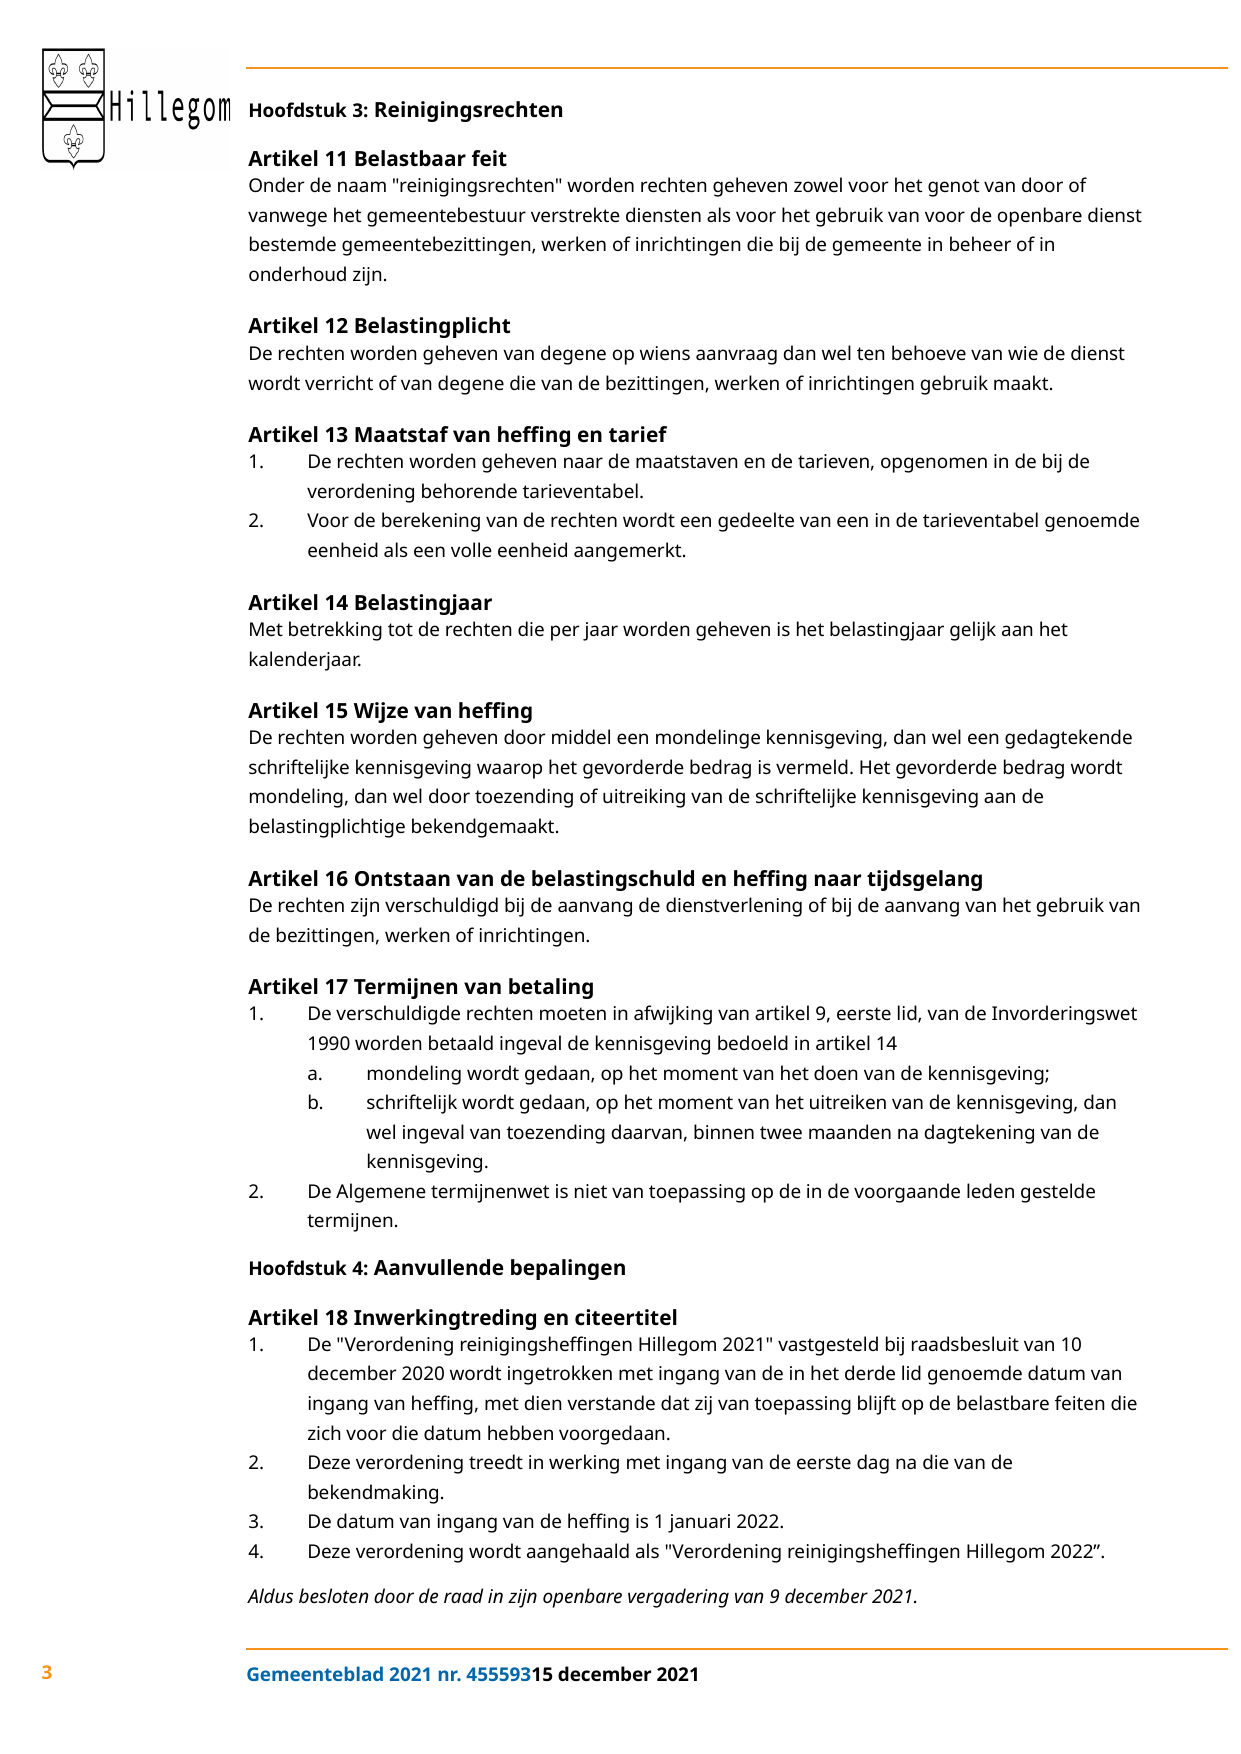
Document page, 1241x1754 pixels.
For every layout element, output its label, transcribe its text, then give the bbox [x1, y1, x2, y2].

text De rechten worden geheven van degene op wiens aanvraag dan wel ten behoeve van wie de dienst wordt verricht of van degene die van de bezittingen, werken of inrichtingen gebruik maakt. [248, 340, 1152, 395]
text Onder de naam "reinigingsrechten" worden rechten geheven zowel voor het genot van door of vanwege het gemeentebestuur verstrekte diensten als voor het gebruik van voor de openbare dienst bestemde gemeentebezittingen, werken of inrichtingen die bij de gemeente in beheer of in onderhoud zijn. [248, 172, 1152, 287]
text Artikel 12 Belastingplicht [248, 312, 1152, 340]
text Artikel 17 Termijnen van betaling [248, 972, 1152, 1001]
list schriftelijk wordt gedaan, op het moment van het uitreiken van de kennisgeving, dan wel ingeval van toezending daarvan, binnen twee maanden na dagtekening van de kennisgeving. [307, 1089, 1152, 1174]
text Hoofdstuk 4: Aanvullende bepalingen [248, 1253, 1152, 1282]
list De datum van ingang van de heffing is 1 januari 2022. [248, 1508, 1152, 1534]
list Deze verordening treedt in werking met ingang van de eerste dag na die van de bekendmaking. [248, 1449, 1152, 1505]
list Deze verordening wordt aangehaald als "Verordening reinigingsheffingen Hillegom 2022”. [248, 1538, 1152, 1564]
list mondeling wordt gedaan, op het moment van het doen van de kennisgeving; [307, 1060, 1152, 1086]
list Voor de berekening van de rechten wordt een gedeelte van een in de tarieventabel genoemde eenheid als een volle eenheid aangemerkt. [248, 508, 1152, 563]
list De Algemene termijnenwet is niet van toepassing op de in de voorgaande leden gestelde termijnen. [248, 1178, 1152, 1233]
text Aldus besloten door de raad in zijn openbare vergadering van 9 december 2021. [248, 1584, 1152, 1609]
text Met betrekking tot de rechten die per jaar worden geheven is het belastingjaar gelijk aan het kalenderjaar. [248, 616, 1152, 671]
text Artikel 11 Belastbaar feit [248, 144, 1152, 172]
text Hoofdstuk 3: Reinigingsrechten [248, 95, 1152, 123]
text Artikel 15 Wijze van heffing [248, 696, 1152, 724]
list De verschuldigde rechten moeten in afwijking van artikel 9, eerste lid, van de Invorderingswet 1990 worden betaald ingeval de kennisgeving bedoeld in artikel 14 [248, 1001, 1152, 1056]
text De rechten zijn verschuldigd bij de aanvang de dienstverlening of bij de aanvang van het gebruik van de bezittingen, werken of inrichtingen. [248, 892, 1152, 947]
text Artikel 13 Maatstaf van heffing en tarief [248, 420, 1152, 448]
list De rechten worden geheven naar de maatstaven en de tarieven, opgenomen in de bij de verordening behorende tarieventabel. [248, 448, 1152, 504]
list De "Verordening reinigingsheffingen Hillegom 2021" vastgesteld bij raadsbesluit van 10 december 2020 wordt ingetrokken met ingang van de in het derde lid genoemde datum van ingang van heffing, met dien verstande dat zij van toepassing blijft op de belastbare feiten die zich voor die datum hebben voorgedaan. [248, 1331, 1152, 1446]
text Artikel 16 Ontstaan van de belastingschuld en heffing naar tijdsgelang [248, 864, 1152, 892]
text Artikel 14 Belastingjaar [248, 588, 1152, 616]
text Artikel 18 Inwerkingtreding en citeertitel [248, 1303, 1152, 1331]
text De rechten worden geheven door middel een mondelinge kennisgeving, dan wel een gedagtekende schriftelijke kennisgeving waarop het gevorderde bedrag is vermeld. Het gevorderde bedrag wordt mondeling, dan wel door toezending of uitreiking van de schriftelijke kennisgeving aan de belastingplichtige bekendgemaakt. [248, 724, 1152, 839]
picture [41, 47, 231, 172]
